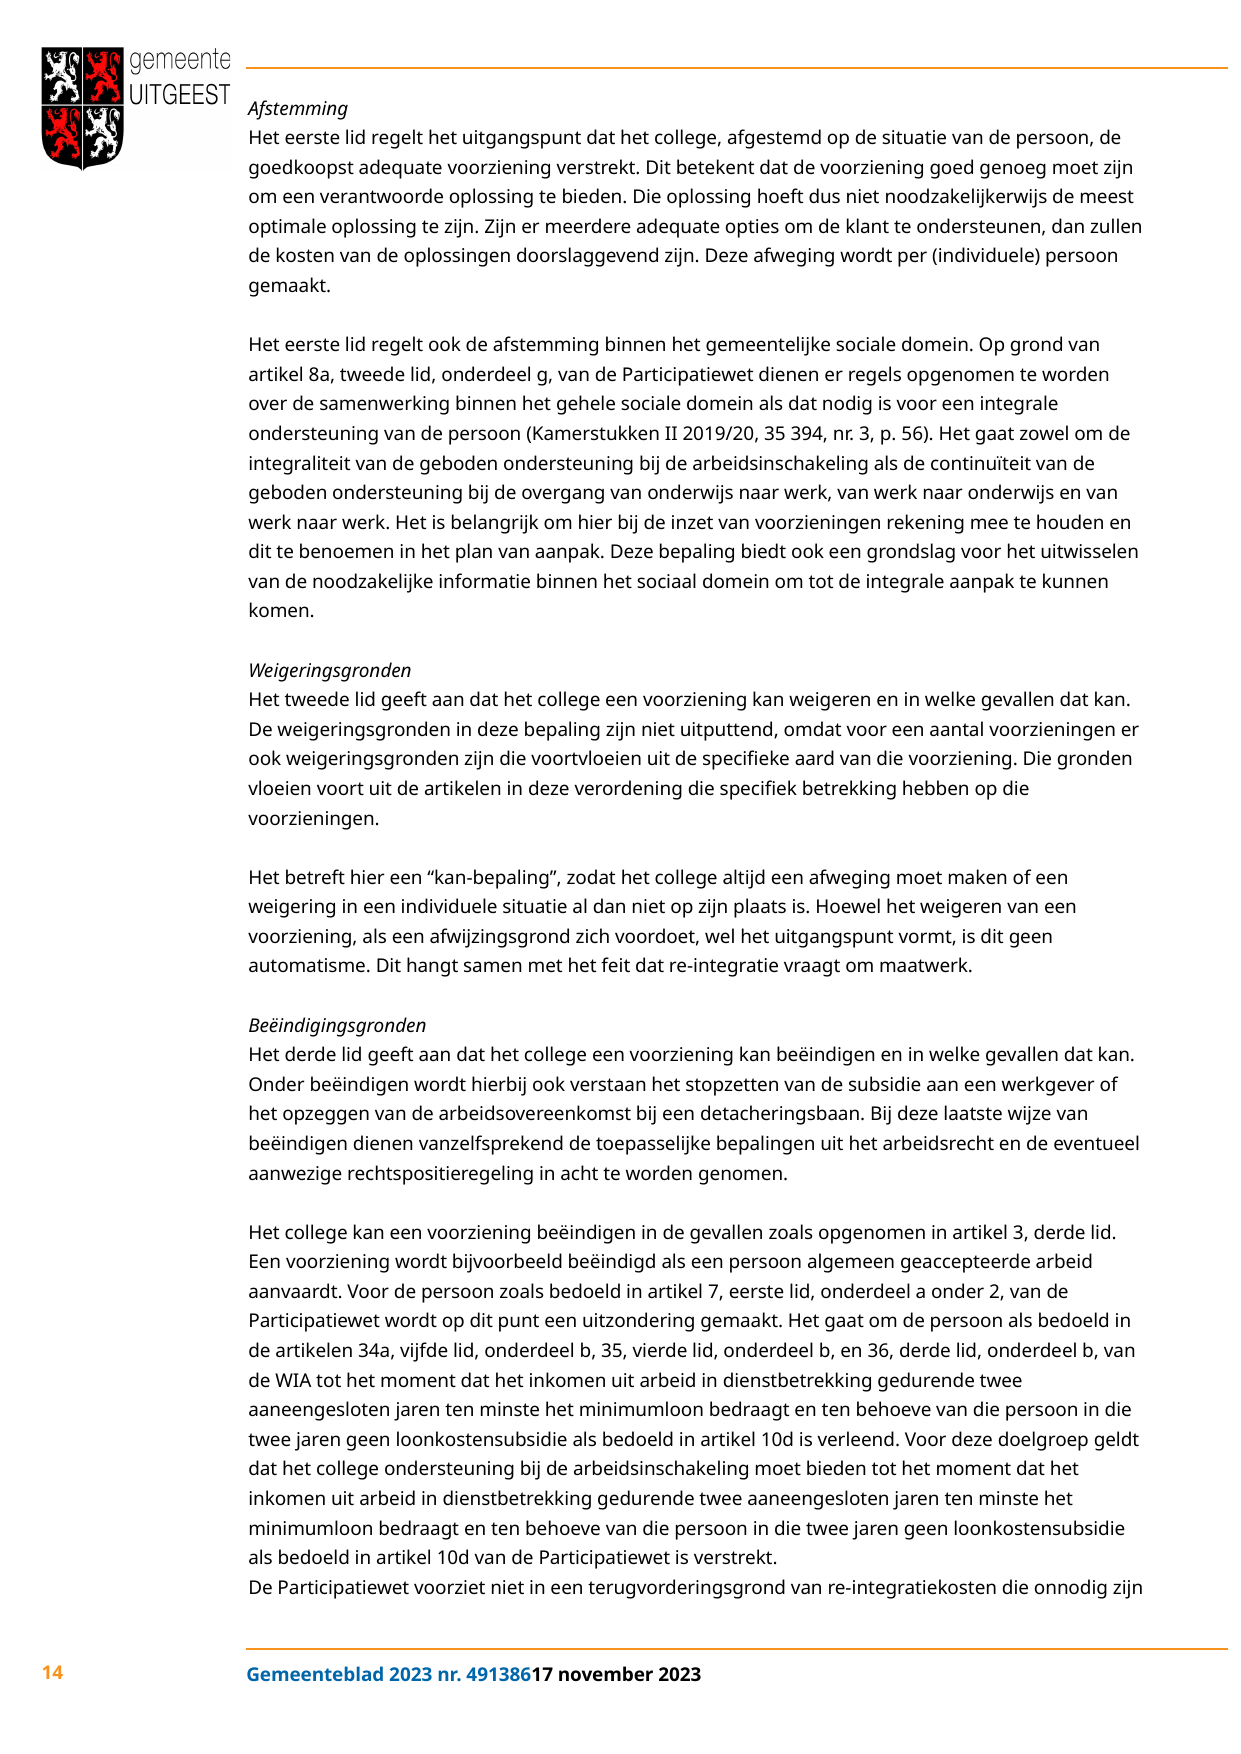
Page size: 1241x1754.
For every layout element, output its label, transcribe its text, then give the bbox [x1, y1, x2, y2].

text Het college kan een voorziening beëindigen in de gevallen zoals opgenomen in artikel 3, derde lid. Een voorziening wordt bijvoorbeeld beëindigd als een persoon algemeen geaccepteerde arbeid aanvaardt. Voor de persoon zoals bedoeld in artikel 7, eerste lid, onderdeel a onder 2, van de Participatiewet wordt op dit punt een uitzondering gemaakt. Het gaat om de persoon als bedoeld in de artikelen 34a, vijfde lid, onderdeel b, 35, vierde lid, onderdeel b, en 36, derde lid, onderdeel b, van de WIA tot het moment dat het inkomen uit arbeid in dienstbetrekking gedurende twee aaneengesloten jaren ten minste het minimumloon bedraagt en ten behoeve van die persoon in die twee jaren geen loonkostensubsidie als bedoeld in artikel 10d is verleend. Voor deze doelgroep geldt dat het college ondersteuning bij de arbeidsinschakeling moet bieden tot het moment dat het inkomen uit arbeid in dienstbetrekking gedurende twee aaneengesloten jaren ten minste het minimumloon bedraagt en ten behoeve van die persoon in die twee jaren geen loonkostensubsidie als bedoeld in artikel 10d van de Participatiewet is verstrekt. [248, 1219, 1152, 1570]
text Het eerste lid regelt ook de afstemming binnen het gemeentelijke sociale domein. Op grond van artikel 8a, tweede lid, onderdeel g, van de Participatiewet dienen er regels opgenomen te worden over de samenwerking binnen het gehele sociale domein als dat nodig is voor een integrale ondersteuning van de persoon (Kamerstukken II 2019/20, 35 394, nr. 3, p. 56). Het gaat zowel om de integraliteit van de geboden ondersteuning bij de arbeidsinschakeling als de continuïteit van de geboden ondersteuning bij de overgang van onderwijs naar werk, van werk naar onderwijs en van werk naar werk. Het is belangrijk om hier bij de inzet van voorzieningen rekening mee te houden en dit te benoemen in het plan van aanpak. Deze bepaling biedt ook een grondslag voor het uitwisselen van de noodzakelijke informatie binnen het sociaal domein om tot de integrale aanpak te kunnen komen. [248, 331, 1152, 623]
picture [41, 47, 231, 172]
text De Participatiewet voorziet niet in een terugvorderingsgrond van re-integratiekosten die onnodig zijn [248, 1574, 1152, 1600]
text Afstemming [248, 95, 1152, 121]
text Het eerste lid regelt het uitgangspunt dat het college, afgestemd op de situatie van de persoon, de goedkoopst adequate voorziening verstrekt. Dit betekent dat de voorziening goed genoeg moet zijn om een verantwoorde oplossing te bieden. Die oplossing hoeft dus niet noodzakelijkerwijs de meest optimale oplossing te zijn. Zijn er meerdere adequate opties om de klant te ondersteunen, dan zullen de kosten van de oplossingen doorslaggevend zijn. Deze afweging wordt per (individuele) persoon gemaakt. [248, 124, 1152, 298]
text Het betreft hier een “kan-bepaling”, zodat het college altijd een afweging moet maken of een weigering in een individuele situatie al dan niet op zijn plaats is. Hoewel het weigeren van een voorziening, als een afwijzingsgrond zich voordoet, wel het uitgangspunt vormt, is dit geen automatisme. Dit hangt samen met het feit dat re-integratie vraagt om maatwerk. [248, 864, 1152, 978]
text Het tweede lid geeft aan dat het college een voorziening kan weigeren en in welke gevallen dat kan. De weigeringsgronden in deze bepaling zijn niet uitputtend, omdat voor een aantal voorzieningen er ook weigeringsgronden zijn die voortvloeien uit de specifieke aard van die voorziening. Die gronden vloeien voort uit de artikelen in deze verordening die specifiek betrekking hebben op die voorzieningen. [248, 686, 1152, 831]
text Beëindigingsgronden [248, 1012, 1152, 1038]
text Weigeringsgronden [248, 657, 1152, 683]
text Het derde lid geeft aan dat het college een voorziening kan beëindigen en in welke gevallen dat kan. Onder beëindigen wordt hierbij ook verstaan het stopzetten van de subsidie aan een werkgever of het opzeggen van de arbeidsovereenkomst bij een detacheringsbaan. Bij deze laatste wijze van beëindigen dienen vanzelfsprekend de toepasselijke bepalingen uit het arbeidsrecht en de eventueel aanwezige rechtspositieregeling in acht te worden genomen. [248, 1041, 1152, 1186]
